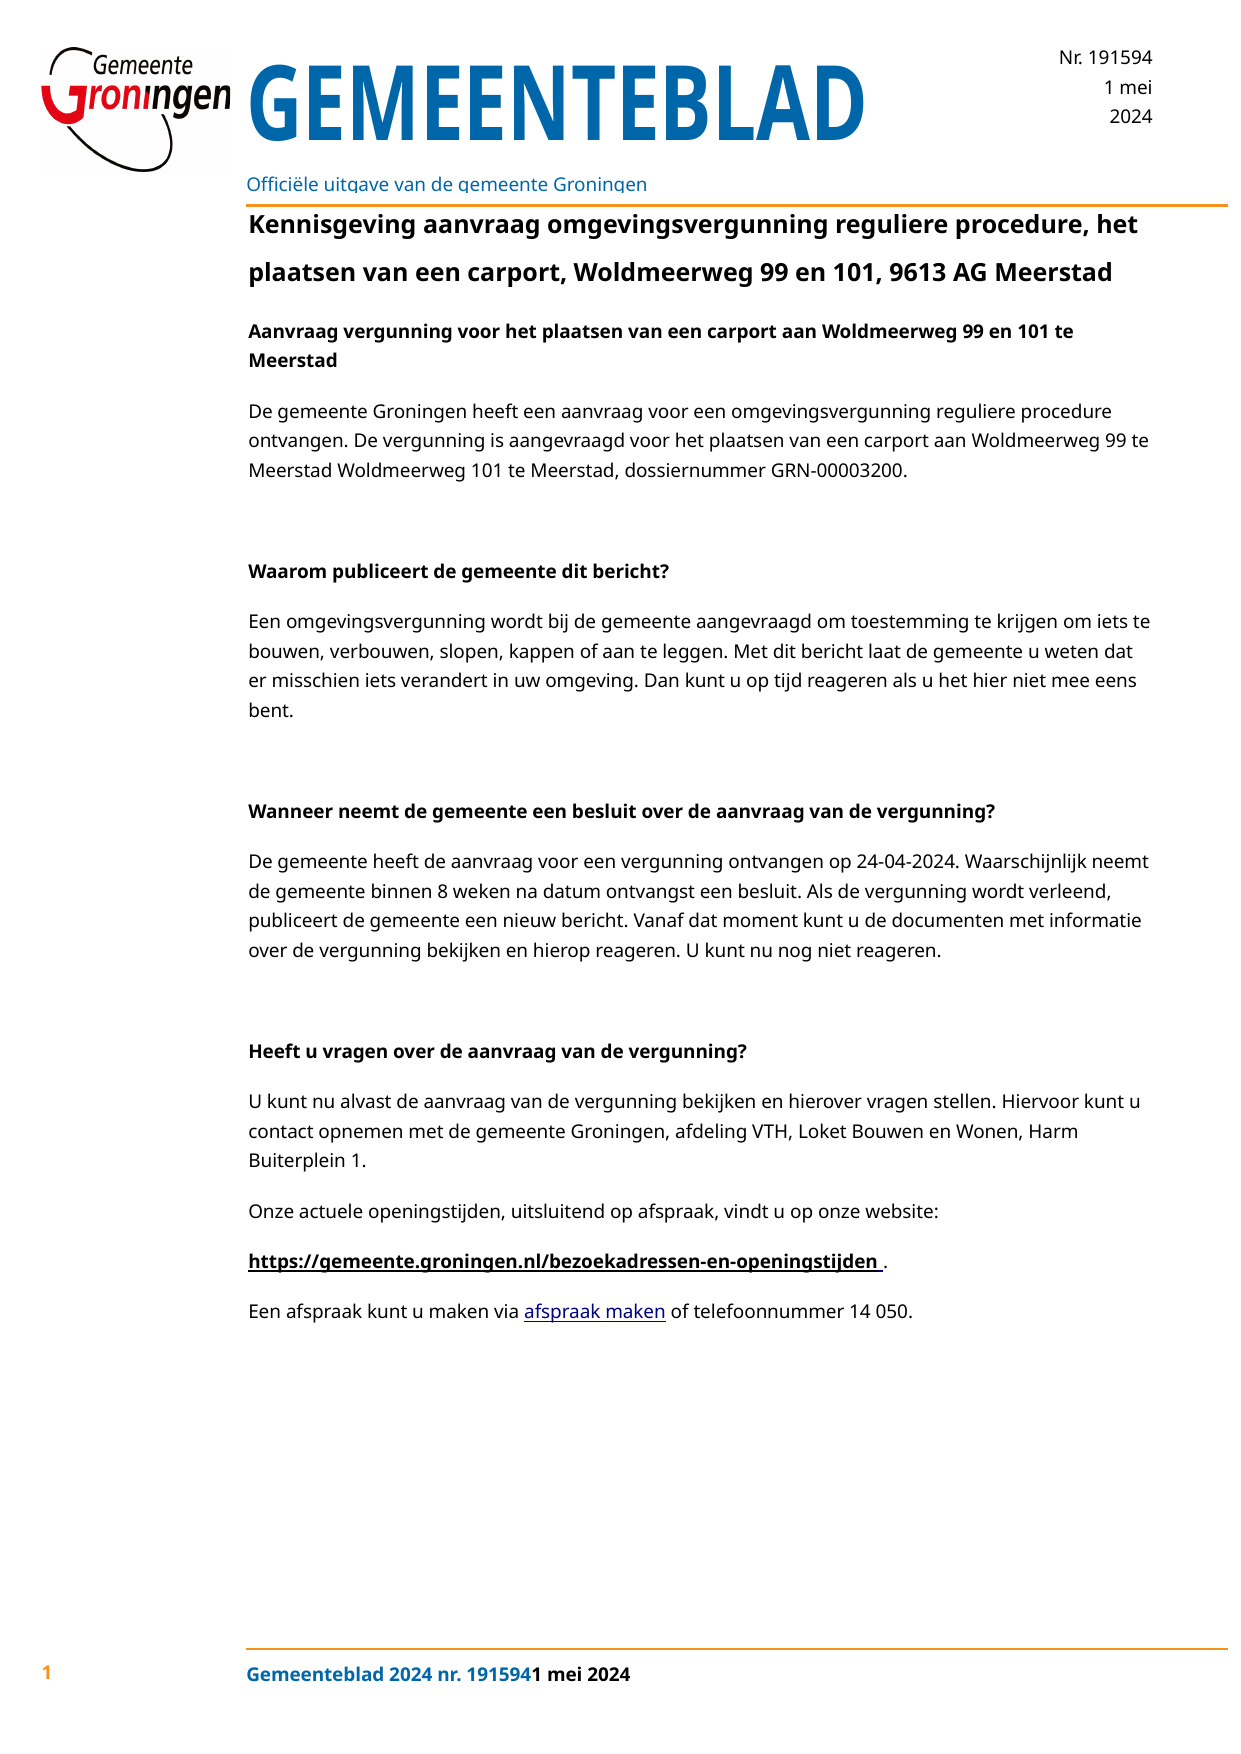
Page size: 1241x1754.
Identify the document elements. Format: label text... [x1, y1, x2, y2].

text Onze actuele openingstijden, uitsluitend op afspraak, vindt u op onze website: [248, 1198, 1152, 1224]
text U kunt nu alvast de aanvraag van de vergunning bekijken en hierover vragen stellen. Hiervoor kunt u contact opnemen met de gemeente Groningen, afdeling VTH, Loket Bouwen en Wonen, Harm Buiterplein 1. [248, 1088, 1152, 1173]
text Wanneer neemt de gemeente een besluit over de aanvraag van de vergunning? [248, 798, 1152, 824]
text Waarom publiceert de gemeente dit bericht? [248, 558, 1152, 584]
text Een afspraak kunt u maken via afspraak maken of telefoonnummer 14 050. [248, 1299, 1152, 1324]
text Kennisgeving aanvraag omgevingsvergunning reguliere procedure, het plaatsen van een carport, Woldmeerweg 99 en 101, 9613 AG Meerstad [248, 207, 1152, 288]
text Heeft u vragen over de aanvraag van de vergunning? [248, 1038, 1152, 1064]
text De gemeente Groningen heeft een aanvraag voor een omgevingsvergunning reguliere procedure ontvangen. De vergunning is aangevraagd voor het plaatsen van een carport aan Woldmeerweg 99 te Meerstad Woldmeerweg 101 te Meerstad, dossiernummer GRN-00003200. [248, 398, 1152, 483]
text De gemeente heeft de aanvraag voor een vergunning ontvangen op 24-04-2024. Waarschijnlijk neemt de gemeente binnen 8 weken na datum ontvangst een besluit. Als de vergunning wordt verleend, publiceert de gemeente een nieuw bericht. Vanaf dat moment kunt u de documenten met informatie over de vergunning bekijken en hierop reageren. U kunt nu nog niet reageren. [248, 848, 1152, 963]
text Een omgevingsvergunning wordt bij de gemeente aangevraagd om toestemming te krijgen om iets te bouwen, verbouwen, slopen, kappen of aan te leggen. Met dit bericht laat de gemeente u weten dat er misschien iets verandert in uw omgeving. Dan kunt u op tijd reageren als u het hier niet mee eens bent. [248, 608, 1152, 723]
text Aanvraag vergunning voor het plaatsen van een carport aan Woldmeerweg 99 en 101 te Meerstad [248, 318, 1152, 373]
text https://gemeente.groningen.nl/bezoekadressen-en-openingstijden . [248, 1248, 1152, 1274]
picture [41, 47, 231, 172]
